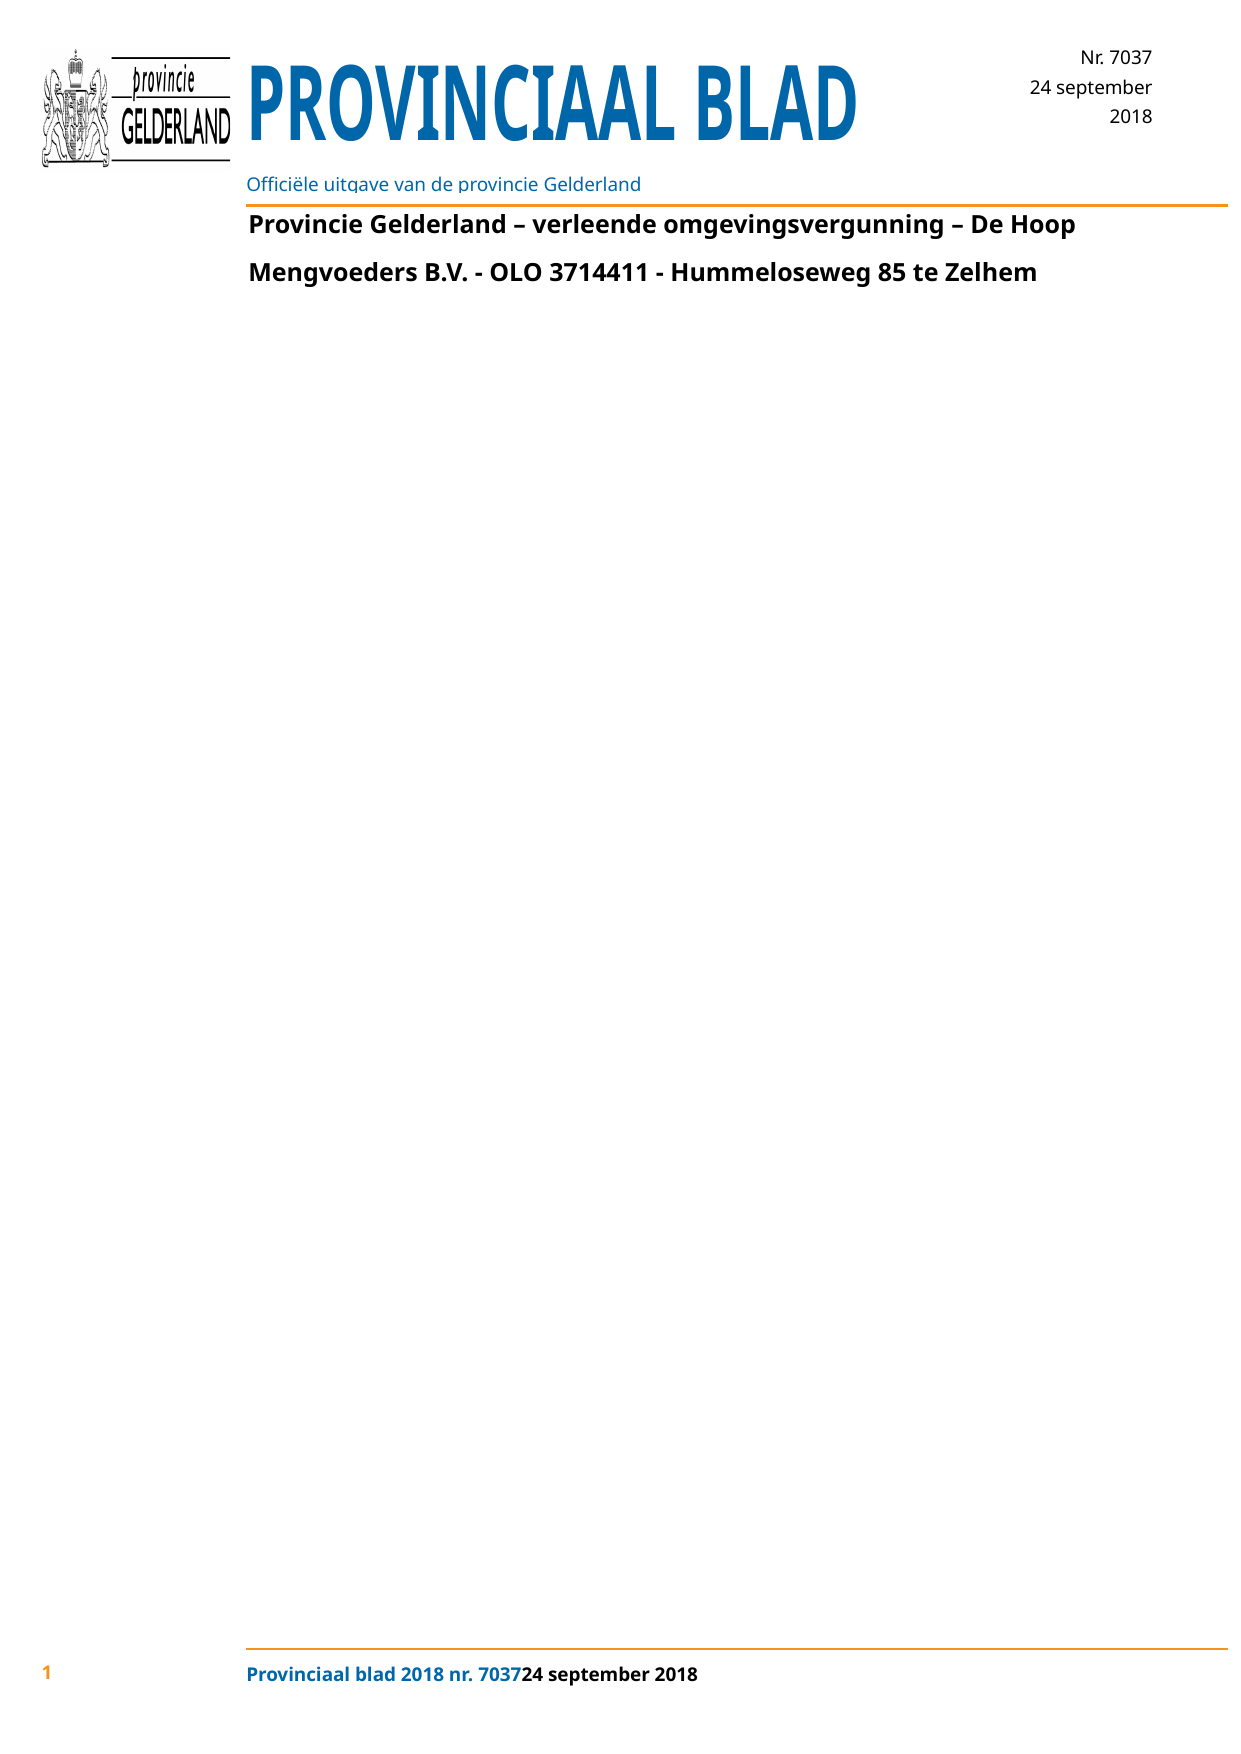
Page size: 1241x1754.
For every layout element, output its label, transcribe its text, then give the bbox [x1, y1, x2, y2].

picture [41, 47, 231, 172]
text Provincie Gelderland – verleende omgevingsvergunning – De Hoop Mengvoeders B.V. - OLO 3714411 - Hummeloseweg 85 te Zelhem [248, 207, 1152, 288]
